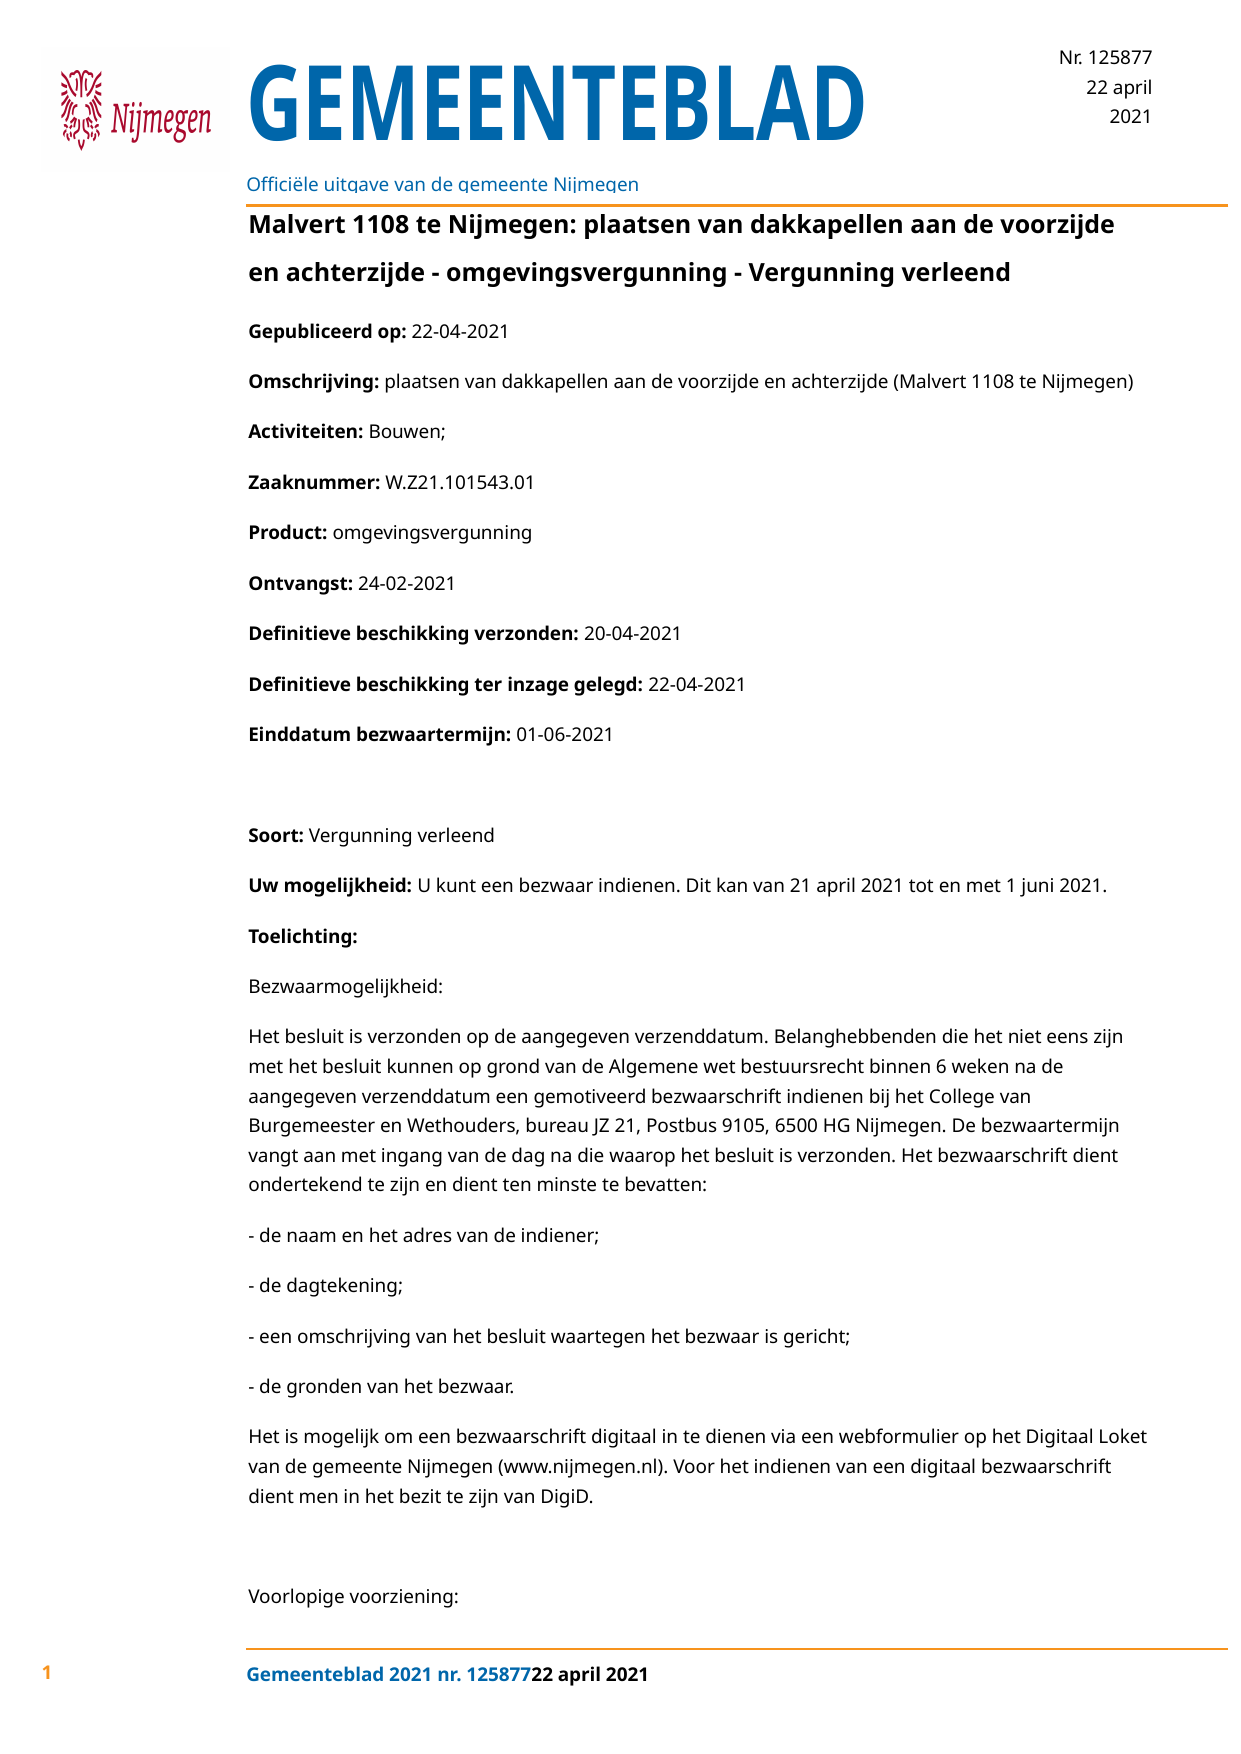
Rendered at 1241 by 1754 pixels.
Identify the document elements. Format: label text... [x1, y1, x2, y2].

text Definitieve beschikking ter inzage gelegd: 22-04-2021 [248, 671, 1152, 697]
text Activiteiten: Bouwen; [248, 419, 1152, 444]
text Definitieve beschikking verzonden: 20-04-2021 [248, 620, 1152, 646]
text Ontvangst: 24-02-2021 [248, 570, 1152, 596]
text Uw mogelijkheid: U kunt een bezwaar indienen. Dit kan van 21 april 2021 tot en met 1 juni 2021. [248, 872, 1152, 898]
text Gepubliceerd op: 22-04-2021 [248, 318, 1152, 344]
text - de dagtekening; [248, 1272, 1152, 1298]
text - een omschrijving van het besluit waartegen het bezwaar is gericht; [248, 1323, 1152, 1349]
text Bezwaarmogelijkheid: [248, 973, 1152, 999]
text Het besluit is verzonden op de aangegeven verzenddatum. Belanghebbenden die het niet eens zijn met het besluit kunnen op grond van de Algemene wet bestuursrecht binnen 6 weken na de aangegeven verzenddatum een gemotiveerd bezwaarschrift indienen bij het College van Burgemeester en Wethouders, bureau JZ 21, Postbus 9105, 6500 HG Nijmegen. De bezwaartermijn vangt aan met ingang van de dag na die waarop het besluit is verzonden. Het bezwaarschrift dient ondertekend te zijn en dient ten minste te bevatten: [248, 1024, 1152, 1197]
text Omschrijving: plaatsen van dakkapellen aan de voorzijde en achterzijde (Malvert 1108 te Nijmegen) [248, 368, 1152, 394]
text - de gronden van het bezwaar. [248, 1373, 1152, 1399]
text Einddatum bezwaartermijn: 01-06-2021 [248, 721, 1152, 747]
text Soort: Vergunning verleend [248, 822, 1152, 848]
text Toelichting: [248, 923, 1152, 949]
picture [41, 47, 231, 172]
text Het is mogelijk om een bezwaarschrift digitaal in te dienen via een webformulier op het Digitaal Loket van de gemeente Nijmegen (www.nijmegen.nl). Voor het indienen van een digitaal bezwaarschrift dient men in het bezit te zijn van DigiD. [248, 1424, 1152, 1509]
text Voorlopige voorziening: [248, 1584, 1152, 1609]
text Product: omgevingsvergunning [248, 519, 1152, 545]
text Zaaknummer: W.Z21.101543.01 [248, 469, 1152, 495]
text - de naam en het adres van de indiener; [248, 1222, 1152, 1248]
text Malvert 1108 te Nijmegen: plaatsen van dakkapellen aan de voorzijde en achterzijde - omgevingsvergunning - Vergunning verleend [248, 207, 1152, 288]
